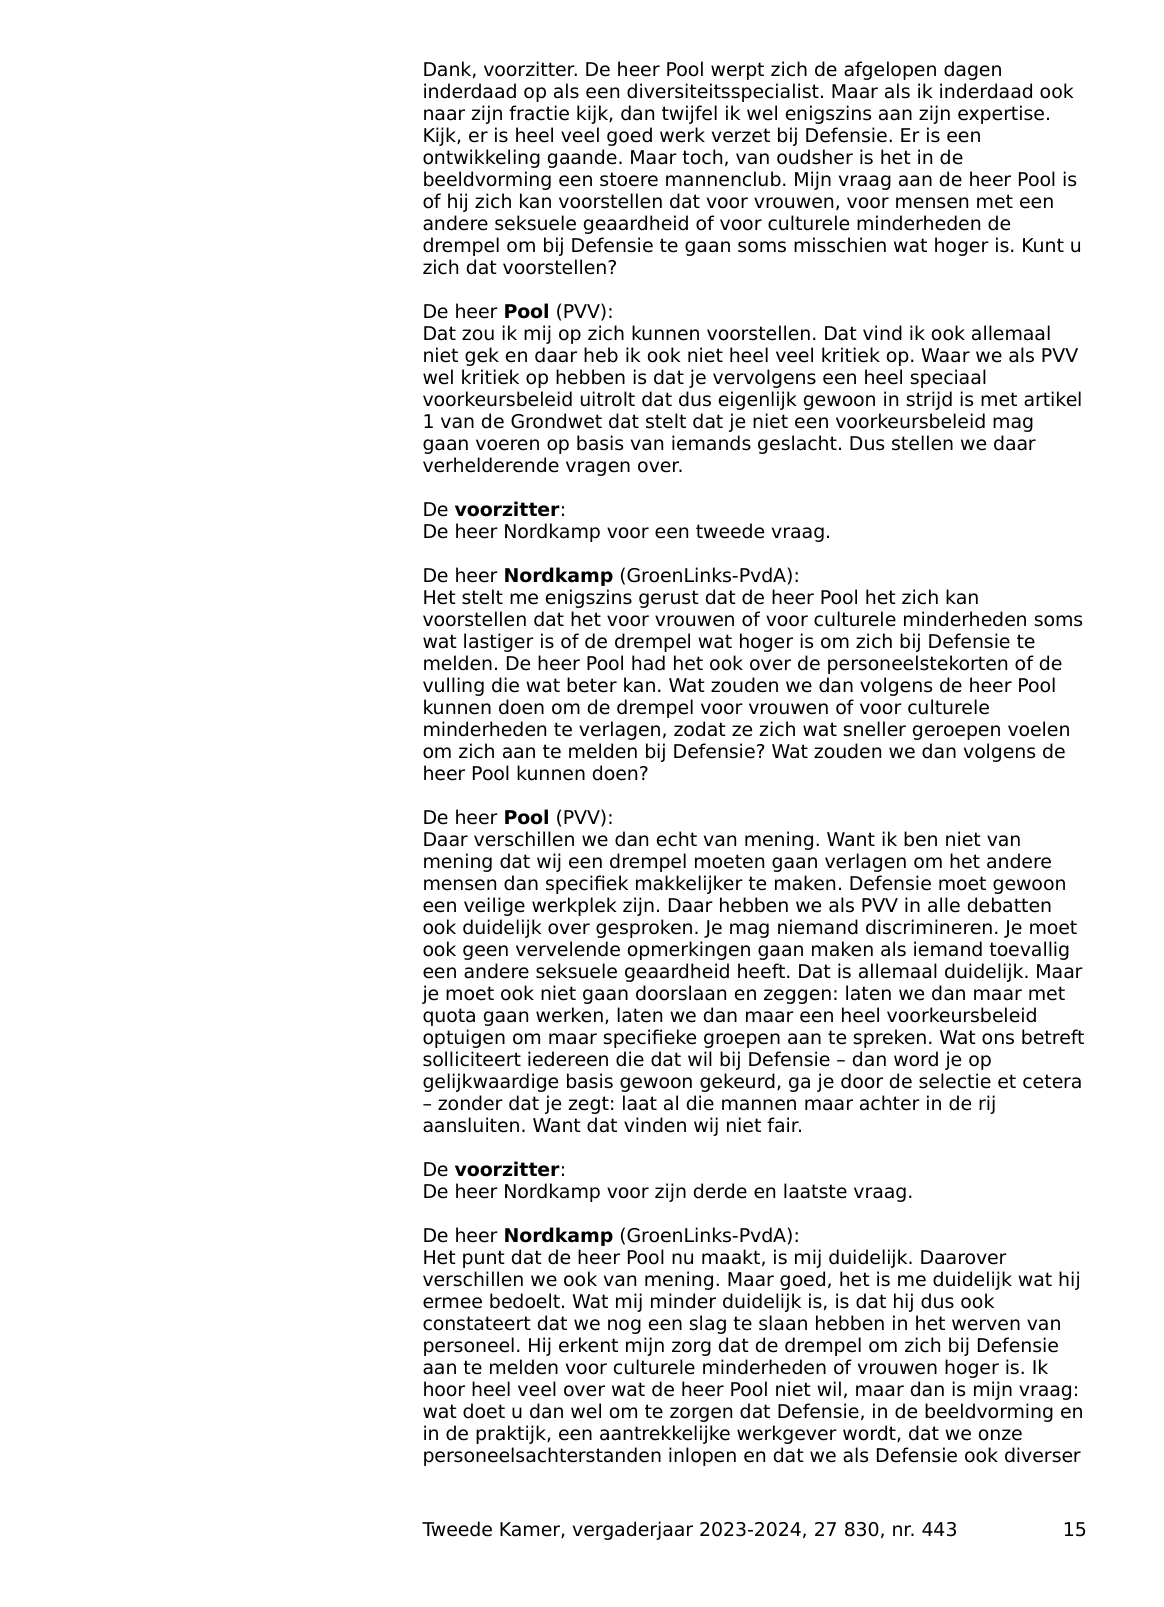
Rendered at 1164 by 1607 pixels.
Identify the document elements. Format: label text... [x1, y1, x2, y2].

text De heer Pool (PVV): [422, 301, 1087, 323]
text Dat zou ik mij op zich kunnen voorstellen. Dat vind ik ook allemaal niet gek en daar heb ik ook niet heel veel kritiek op. Waar we als PVV wel kritiek op hebben is dat je vervolgens een heel speciaal voorkeursbeleid uitrolt dat dus eigenlijk gewoon in strijd is met artikel 1 van de Grondwet dat stelt dat je niet een voorkeursbeleid mag gaan voeren op basis van iemands geslacht. Dus stellen we daar verhelderende vragen over. [422, 323, 1087, 477]
text Het punt dat de heer Pool nu maakt, is mij duidelijk. Daarover verschillen we ook van mening. Maar goed, het is me duidelijk wat hij ermee bedoelt. Wat mij minder duidelijk is, is dat hij dus ook constateert dat we nog een slag te slaan hebben in het werven van personeel. Hij erkent mijn zorg dat de drempel om zich bij Defensie aan te melden voor culturele minderheden of vrouwen hoger is. Ik hoor heel veel over wat de heer Pool niet wil, maar dan is mijn vraag: wat doet u dan wel om te zorgen dat Defensie, in de beeldvorming en in de praktijk, een aantrekkelijke werkgever wordt, dat we onze personeelsachterstanden inlopen en dat we als Defensie ook diverser [422, 1247, 1087, 1467]
text De heer Nordkamp voor een tweede vraag. [422, 521, 1087, 543]
text Daar verschillen we dan echt van mening. Want ik ben niet van mening dat wij een drempel moeten gaan verlagen om het andere mensen dan specifiek makkelijker te maken. Defensie moet gewoon een veilige werkplek zijn. Daar hebben we als PVV in alle debatten ook duidelijk over gesproken. Je mag niemand discrimineren. Je moet ook geen vervelende opmerkingen gaan maken als iemand toevallig een andere seksuele geaardheid heeft. Dat is allemaal duidelijk. Maar je moet ook niet gaan doorslaan en zeggen: laten we dan maar met quota gaan werken, laten we dan maar een heel voorkeursbeleid optuigen om maar specifieke groepen aan te spreken. Wat ons betreft solliciteert iedereen die dat wil bij Defensie – dan word je op gelijkwaardige basis gewoon gekeurd, ga je door de selectie et cetera – zonder dat je zegt: laat al die mannen maar achter in de rij aansluiten. Want dat vinden wij niet fair. [422, 829, 1087, 1137]
text Dank, voorzitter. De heer Pool werpt zich de afgelopen dagen inderdaad op als een diversiteitsspecialist. Maar als ik inderdaad ook naar zijn fractie kijk, dan twijfel ik wel enigszins aan zijn expertise. Kijk, er is heel veel goed werk verzet bij Defensie. Er is een ontwikkeling gaande. Maar toch, van oudsher is het in de beeldvorming een stoere mannenclub. Mijn vraag aan de heer Pool is of hij zich kan voorstellen dat voor vrouwen, voor mensen met een andere seksuele geaardheid of voor culturele minderheden de drempel om bij Defensie te gaan soms misschien wat hoger is. Kunt u zich dat voorstellen? [422, 59, 1087, 279]
text De heer Nordkamp (GroenLinks-PvdA): [422, 565, 1087, 587]
text Het stelt me enigszins gerust dat de heer Pool het zich kan voorstellen dat het voor vrouwen of voor culturele minderheden soms wat lastiger is of de drempel wat hoger is om zich bij Defensie te melden. De heer Pool had het ook over de personeelstekorten of de vulling die wat beter kan. Wat zouden we dan volgens de heer Pool kunnen doen om de drempel voor vrouwen of voor culturele minderheden te verlagen, zodat ze zich wat sneller geroepen voelen om zich aan te melden bij Defensie? Wat zouden we dan volgens de heer Pool kunnen doen? [422, 587, 1087, 785]
text De heer Pool (PVV): [422, 807, 1087, 829]
text De voorzitter: [422, 1159, 1087, 1181]
text De heer Nordkamp (GroenLinks-PvdA): [422, 1225, 1087, 1247]
text De heer Nordkamp voor zijn derde en laatste vraag. [422, 1181, 1087, 1203]
text De voorzitter: [422, 499, 1087, 521]
